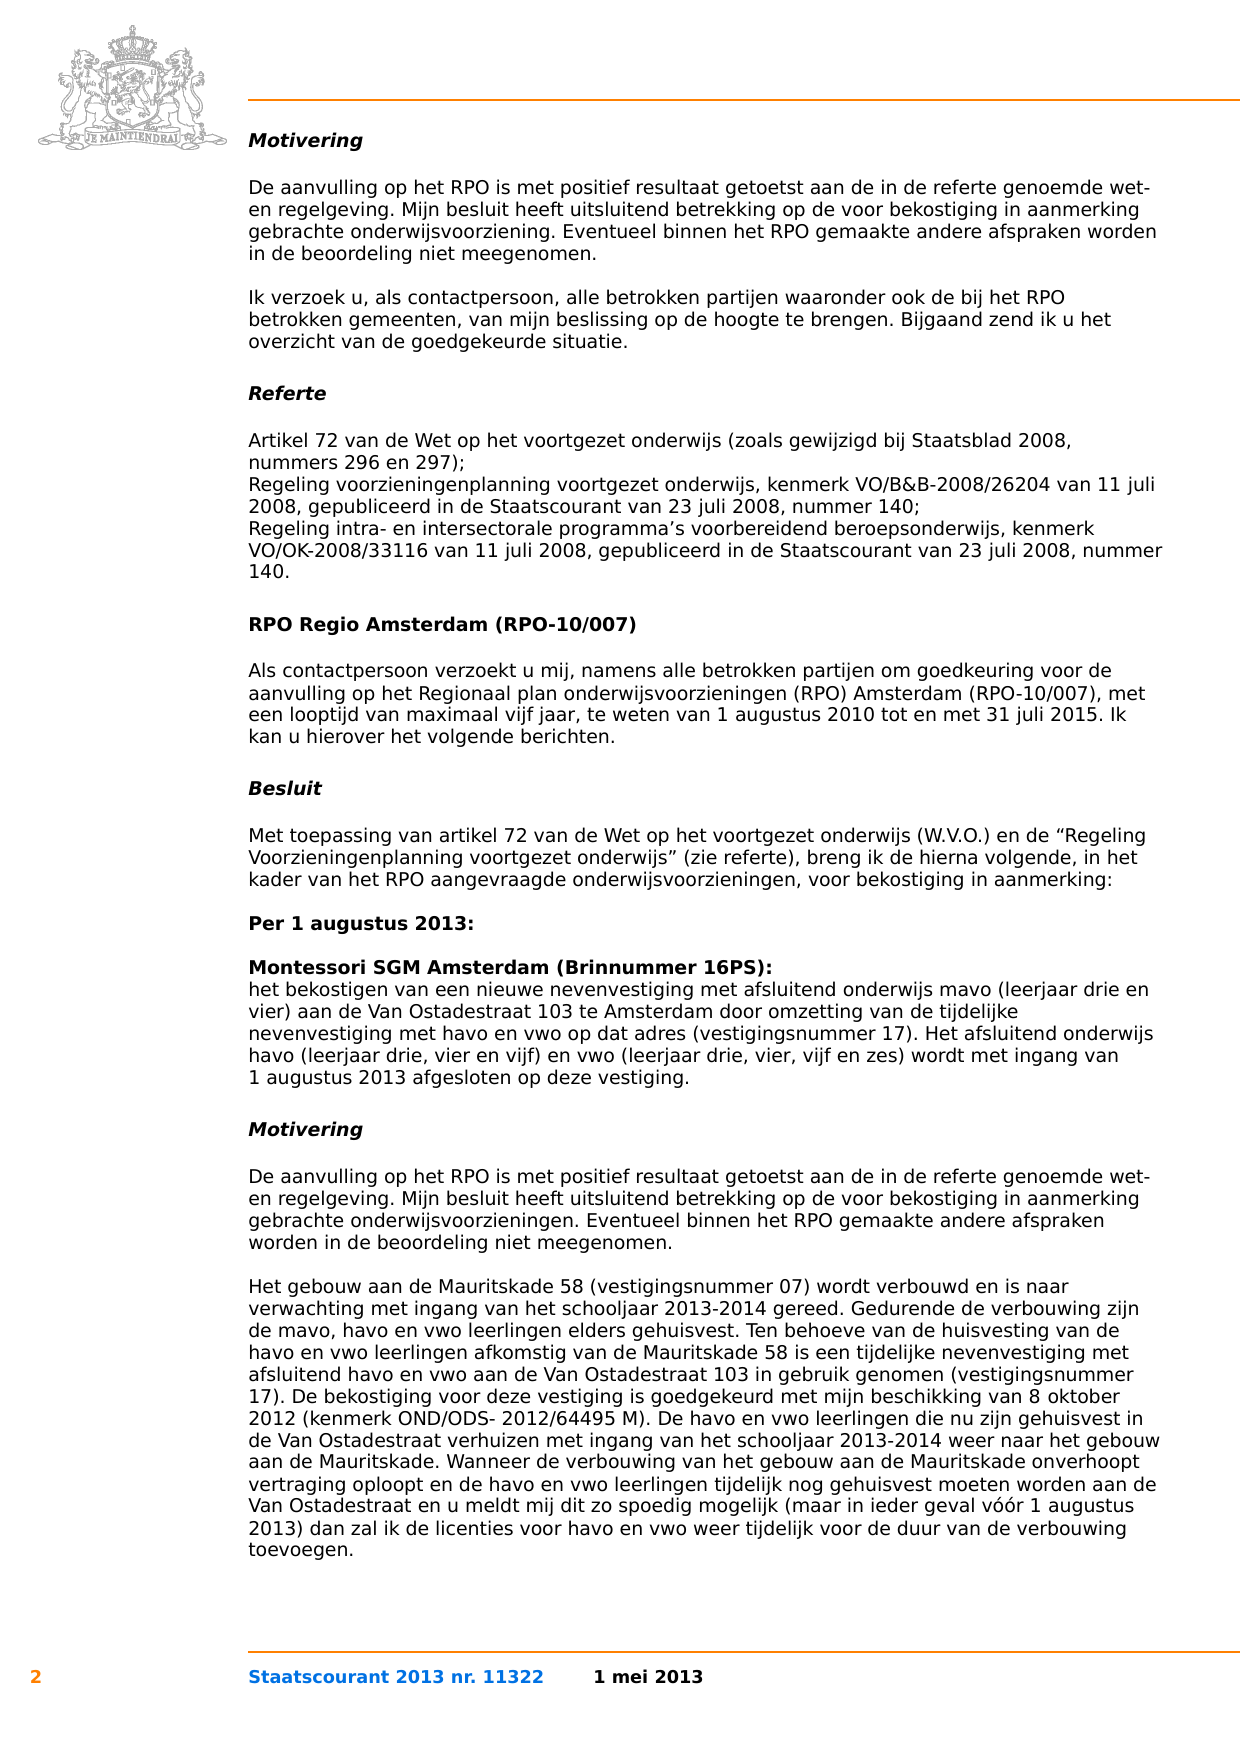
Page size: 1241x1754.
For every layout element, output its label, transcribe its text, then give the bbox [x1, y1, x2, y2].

text Met toepassing van artikel 72 van de Wet op het voortgezet onderwijs (W.V.O.) en de “Regeling Voorzieningenplanning voortgezet onderwijs” (zie referte), breng ik de hierna volgende, in het kader van het RPO aangevraagde onderwijsvoorzieningen, voor bekostiging in aanmerking: [248, 825, 1163, 891]
subtitle Motivering [248, 130, 1163, 152]
text Regeling intra- en intersectorale programma’s voorbereidend beroepsonderwijs, kenmerk VO/OK-2008/33116 van 11 juli 2008, gepubliceerd in de Staatscourant van 23 juli 2008, nummer 140. [248, 517, 1163, 583]
text Als contactpersoon verzoekt u mij, namens alle betrokken partijen om goedkeuring voor de aanvulling op het Regionaal plan onderwijsvoorzieningen (RPO) Amsterdam (RPO-10/007), met een looptijd van maximaal vijf jaar, te weten van 1 augustus 2010 tot en met 31 juli 2015. Ik kan u hierover het volgende berichten. [248, 660, 1163, 748]
picture [38, 25, 227, 150]
text De aanvulling op het RPO is met positief resultaat getoetst aan de in de referte genoemde wet- en regelgeving. Mijn besluit heeft uitsluitend betrekking op de voor bekostiging in aanmerking gebrachte onderwijsvoorzieningen. Eventueel binnen het RPO gemaakte andere afspraken worden in de beoordeling niet meegenomen. [248, 1166, 1163, 1254]
text Per 1 augustus 2013: [248, 913, 1163, 935]
text Artikel 72 van de Wet op het voortgezet onderwijs (zoals gewijzigd bij Staatsblad 2008, nummers 296 en 297); [248, 429, 1163, 473]
text Montessori SGM Amsterdam (Brinnummer 16PS): [248, 957, 1163, 979]
subtitle RPO Regio Amsterdam (RPO-10/007) [248, 613, 1163, 635]
text het bekostigen van een nieuwe nevenvestiging met afsluitend onderwijs mavo (leerjaar drie en vier) aan de Van Ostadestraat 103 te Amsterdam door omzetting van de tijdelijke nevenvestiging met havo en vwo op dat adres (vestigingsnummer 17). Het afsluitend onderwijs havo (leerjaar drie, vier en vijf) en vwo (leerjaar drie, vier, vijf en zes) wordt met ingang van 1 augustus 2013 afgesloten op deze vestiging. [248, 979, 1163, 1089]
subtitle Besluit [248, 778, 1163, 800]
subtitle Motivering [248, 1119, 1163, 1141]
text Het gebouw aan de Mauritskade 58 (vestigingsnummer 07) wordt verbouwd en is naar verwachting met ingang van het schooljaar 2013-2014 gereed. Gedurende de verbouwing zijn de mavo, havo en vwo leerlingen elders gehuisvest. Ten behoeve van de huisvesting van de havo en vwo leerlingen afkomstig van de Mauritskade 58 is een tijdelijke nevenvestiging met afsluitend havo en vwo aan de Van Ostadestraat 103 in gebruik genomen (vestigingsnummer 17). De bekostiging voor deze vestiging is goedgekeurd met mijn beschikking van 8 oktober 2012 (kenmerk OND/ODS- 2012/64495 M). De havo en vwo leerlingen die nu zijn gehuisvest in de Van Ostadestraat verhuizen met ingang van het schooljaar 2013-2014 weer naar het gebouw aan de Mauritskade. Wanneer de verbouwing van het gebouw aan de Mauritskade onverhoopt vertraging oploopt en de havo en vwo leerlingen tijdelijk nog gehuisvest moeten worden aan de Van Ostadestraat en u meldt mij dit zo spoedig mogelijk (maar in ieder geval vóór 1 augustus 2013) dan zal ik de licenties voor havo en vwo weer tijdelijk voor de duur van de verbouwing toevoegen. [248, 1276, 1163, 1561]
subtitle Referte [248, 383, 1163, 404]
text Ik verzoek u, als contactpersoon, alle betrokken partijen waaronder ook de bij het RPO betrokken gemeenten, van mijn beslissing op de hoogte te brengen. Bijgaand zend ik u het overzicht van de goedgekeurde situatie. [248, 287, 1163, 353]
text Regeling voorzieningenplanning voortgezet onderwijs, kenmerk VO/B&B-2008/26204 van 11 juli 2008, gepubliceerd in de Staatscourant van 23 juli 2008, nummer 140; [248, 473, 1163, 517]
text De aanvulling op het RPO is met positief resultaat getoetst aan de in de referte genoemde wet- en regelgeving. Mijn besluit heeft uitsluitend betrekking op de voor bekostiging in aanmerking gebrachte onderwijsvoorziening. Eventueel binnen het RPO gemaakte andere afspraken worden in de beoordeling niet meegenomen. [248, 177, 1163, 265]
